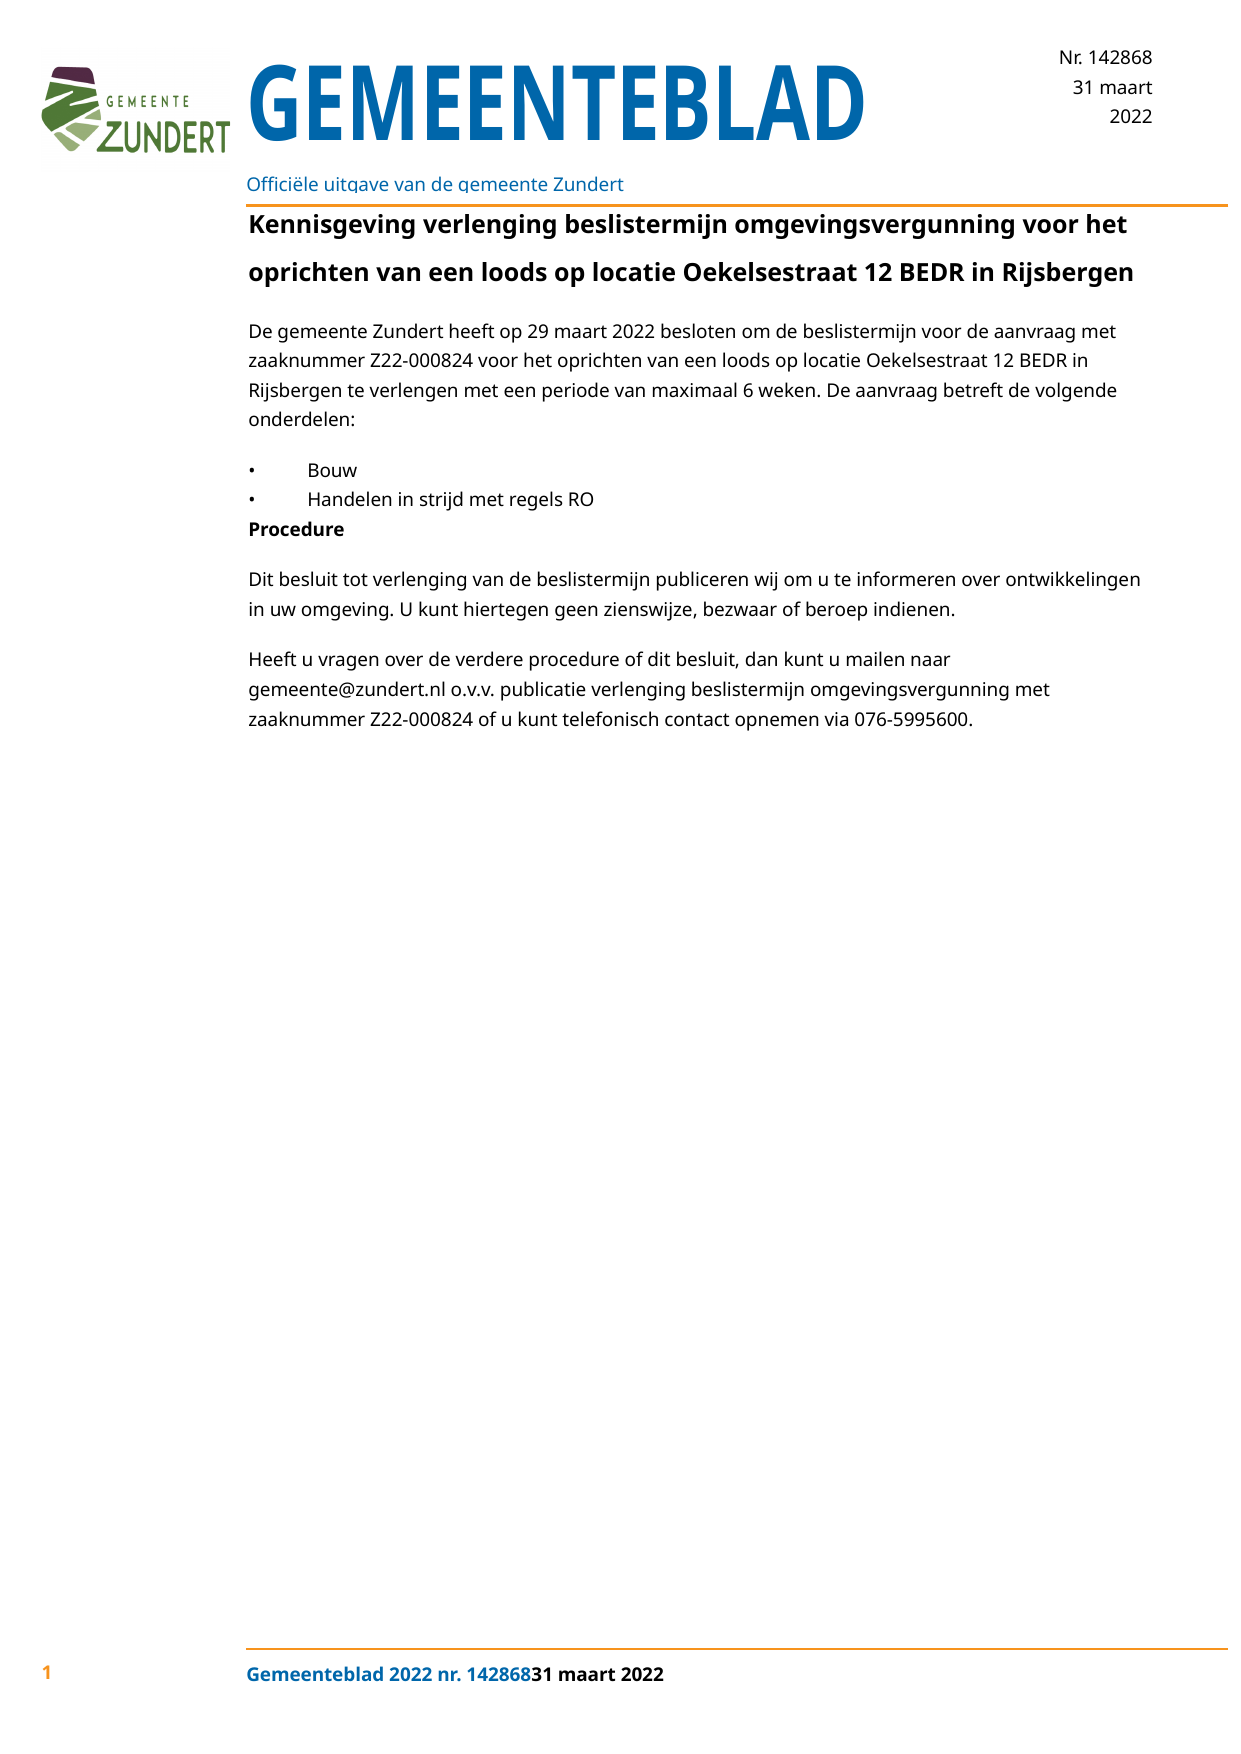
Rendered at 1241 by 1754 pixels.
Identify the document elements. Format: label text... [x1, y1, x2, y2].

text Dit besluit tot verlenging van de beslistermijn publiceren wij om u te informeren over ontwikkelingen in uw omgeving. U kunt hiertegen geen zienswijze, bezwaar of beroep indienen. [248, 567, 1152, 622]
picture [41, 47, 231, 172]
text De gemeente Zundert heeft op 29 maart 2022 besloten om de beslistermijn voor de aanvraag met zaaknummer Z22-000824 voor het oprichten van een loods op locatie Oekelsestraat 12 BEDR in Rijsbergen te verlengen met een periode van maximaal 6 weken. De aanvraag betreft de volgende onderdelen: [248, 318, 1152, 432]
list Handelen in strijd met regels RO [248, 487, 1152, 512]
list Bouw [248, 457, 1152, 483]
text Procedure [248, 516, 1152, 542]
text Kennisgeving verlenging beslistermijn omgevingsvergunning voor het oprichten van een loods op locatie Oekelsestraat 12 BEDR in Rijsbergen [248, 207, 1152, 288]
text Heeft u vragen over de verdere procedure of dit besluit, dan kunt u mailen naar gemeente@zundert.nl o.v.v. publicatie verlenging beslistermijn omgevingsvergunning met zaaknummer Z22-000824 of u kunt telefonisch contact opnemen via 076-5995600. [248, 647, 1152, 732]
